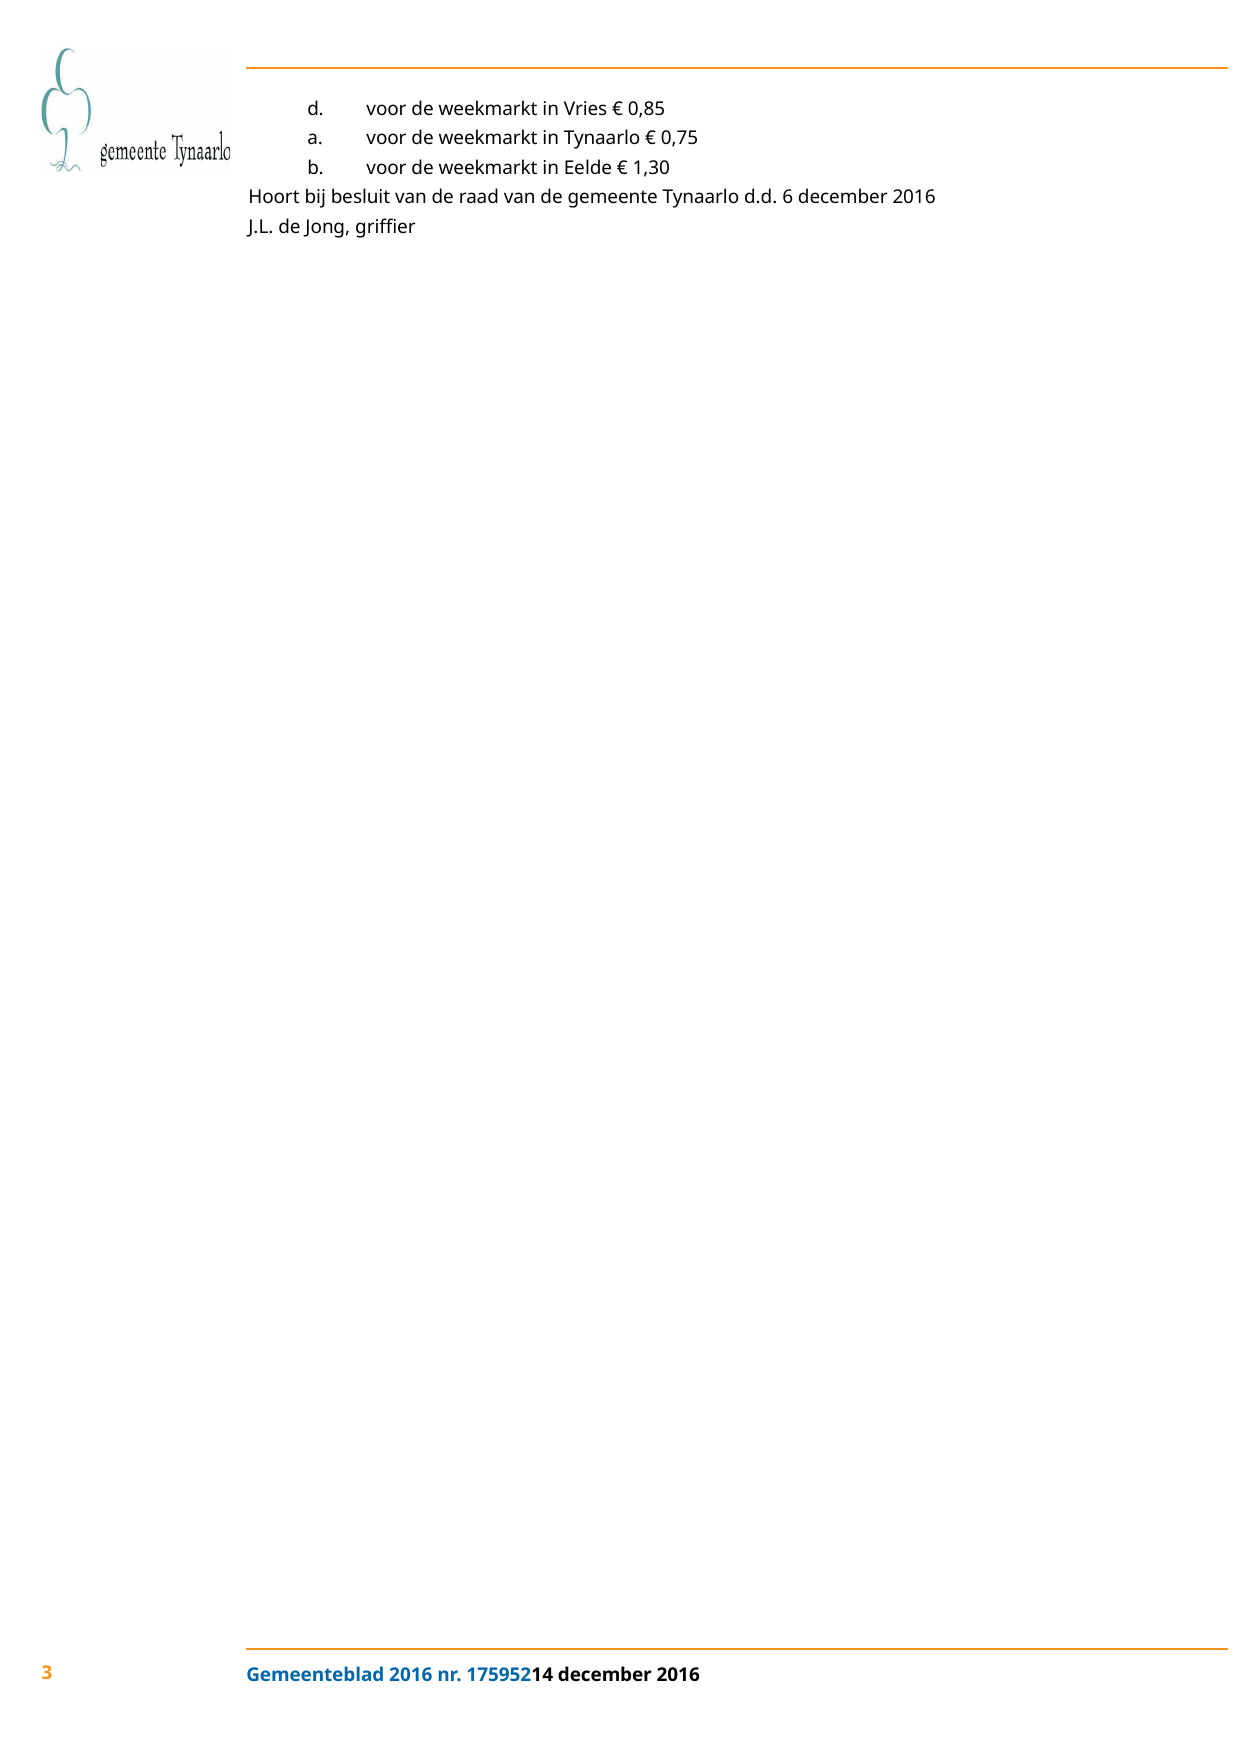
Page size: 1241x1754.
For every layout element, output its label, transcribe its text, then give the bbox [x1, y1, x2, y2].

text Hoort bij besluit van de raad van de gemeente Tynaarlo d.d. 6 december 2016 [248, 183, 1152, 209]
list voor de weekmarkt in Eelde € 1,30 [307, 154, 1152, 180]
list voor de weekmarkt in Tynaarlo € 0,75 [307, 124, 1152, 150]
list voor de weekmarkt in Vries € 0,85 [307, 95, 1152, 121]
text J.L. de Jong, griffier [248, 213, 1152, 239]
picture [41, 47, 231, 172]
